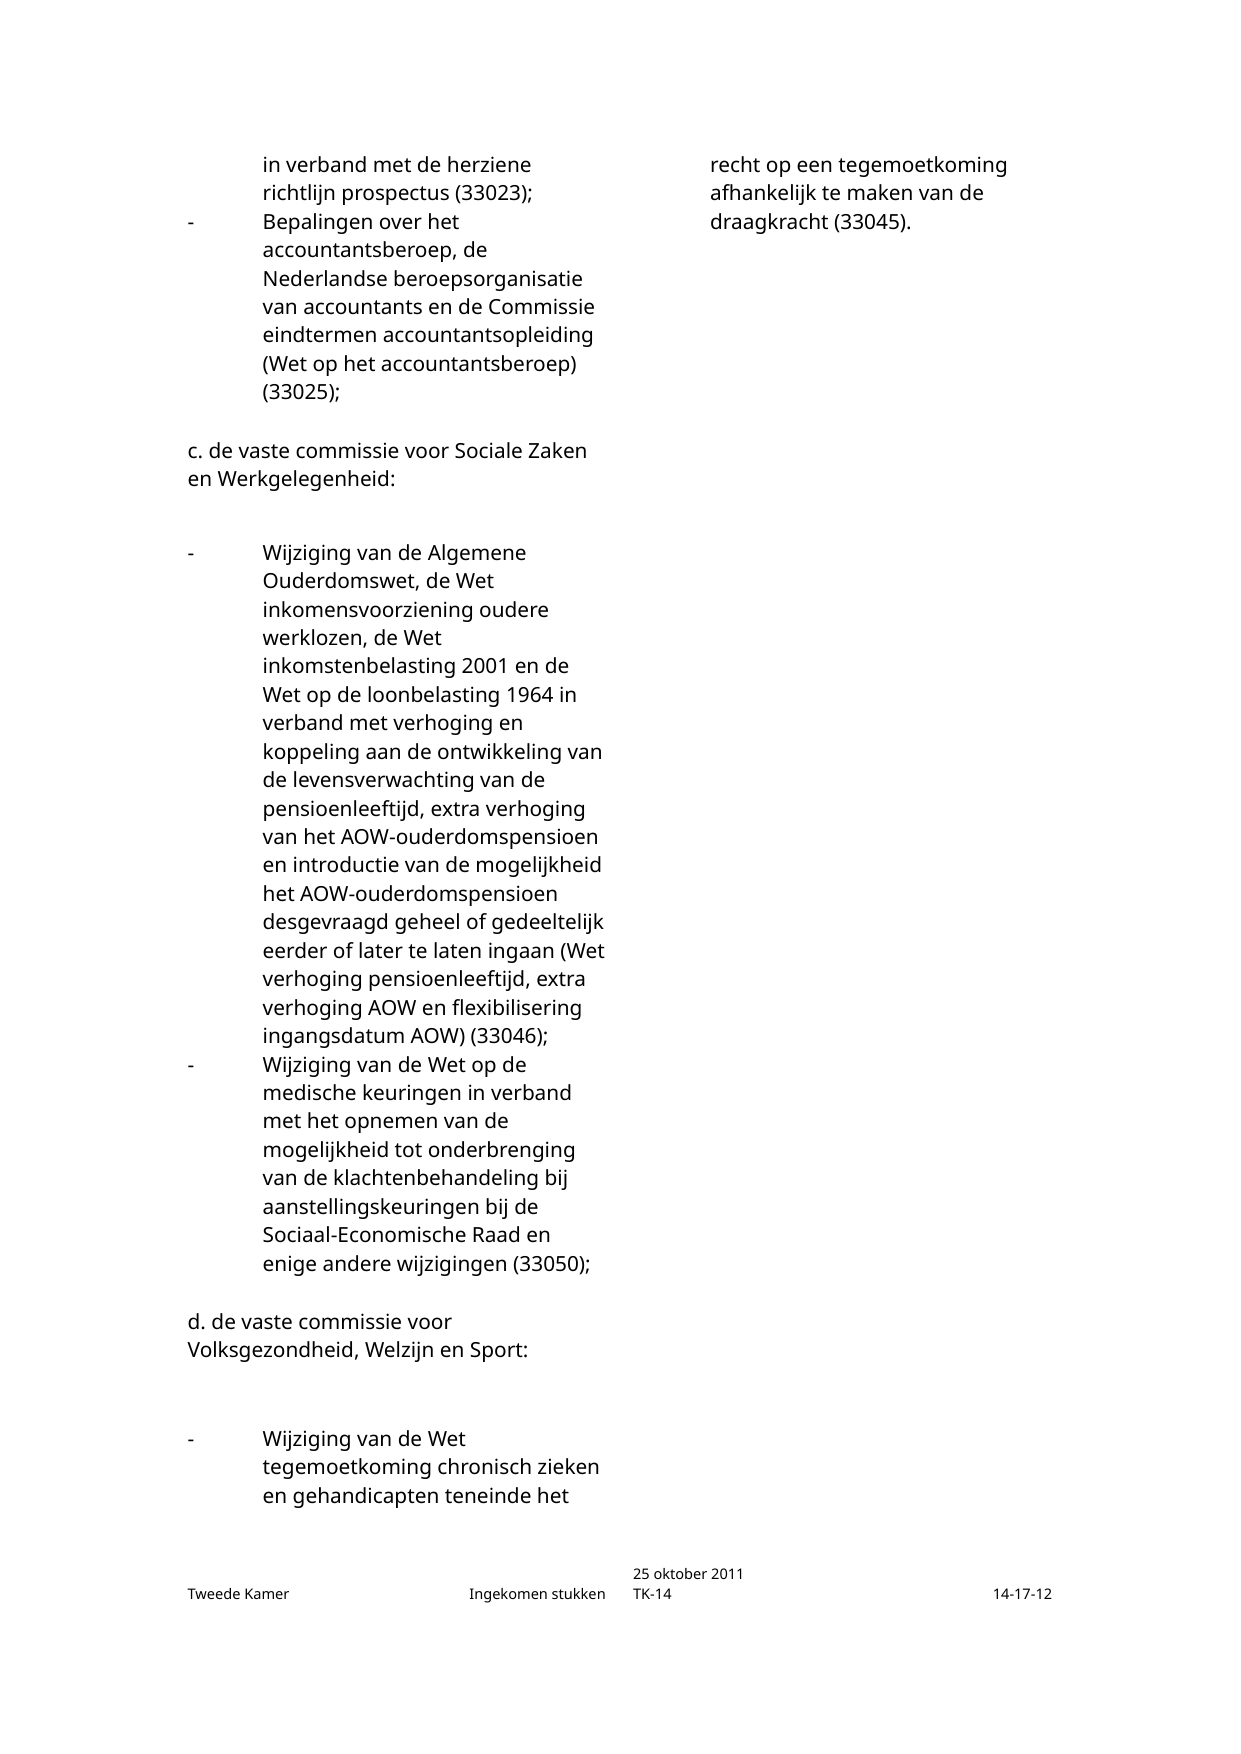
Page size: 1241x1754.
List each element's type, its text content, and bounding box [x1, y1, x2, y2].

list Wijziging van de Wet op de medische keuringen in verband met het opnemen van de mogelijkheid tot onderbrenging van de klachtenbehandeling bij aanstellingskeuringen bij de Sociaal-Economische Raad en enige andere wijzigingen (33050); [187, 1050, 605, 1277]
list Bepalingen over het accountantsberoep, de Nederlandse beroepsorganisatie van accountants en de Commissie eindtermen accountantsopleiding (Wet op het accountantsberoep) (33025); [187, 207, 605, 406]
list recht op een tegemoetkoming afhankelijk te maken van de draagkracht (33045). [635, 150, 1053, 235]
list Wijziging van de Algemene Ouderdomswet, de Wet inkomensvoorziening oudere werklozen, de Wet inkomstenbelasting 2001 en de Wet op de loonbelasting 1964 in verband met verhoging en koppeling aan de ontwikkeling van de levensverwachting van de pensioenleeftijd, extra verhoging van het AOW-ouderdomspensioen en introductie van de mogelijkheid het AOW-ouderdomspensioen desgevraagd geheel of gedeeltelijk eerder of later te laten ingaan (Wet verhoging pensioenleeftijd, extra verhoging AOW en flexibilisering ingangsdatum AOW) (33046); [187, 538, 605, 1050]
list Wijziging van de Wet tegemoetkoming chronisch zieken en gehandicapten teneinde het [187, 1424, 605, 1509]
list in verband met de herziene richtlijn prospectus (33023); [187, 150, 605, 207]
text c. de vaste commissie voor Sociale Zaken en Werkgelegenheid: [187, 436, 605, 493]
text d. de vaste commissie voor Volksgezondheid, Welzijn en Sport: [187, 1307, 605, 1364]
